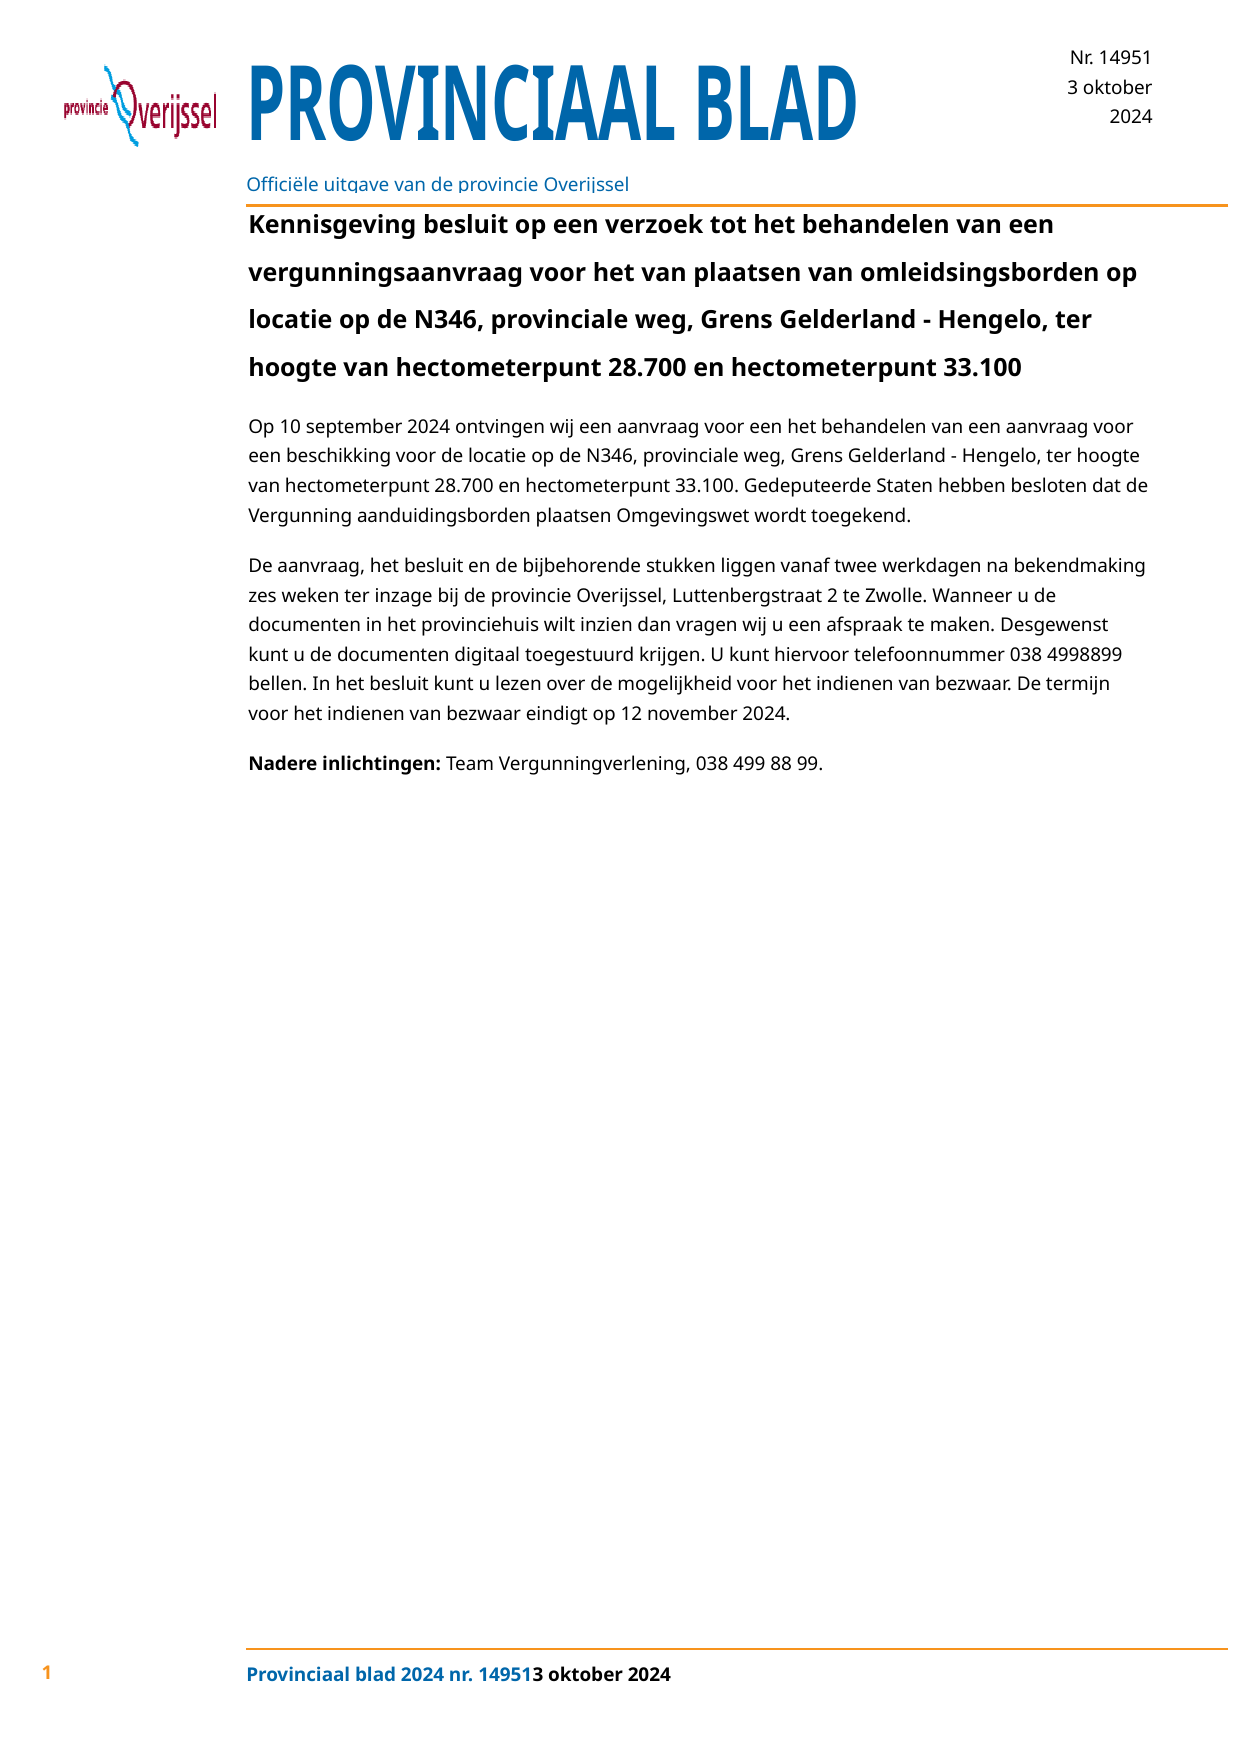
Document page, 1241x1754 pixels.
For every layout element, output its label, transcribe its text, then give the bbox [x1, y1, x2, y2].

text Kennisgeving besluit op een verzoek tot het behandelen van een vergunningsaanvraag voor het van plaatsen van omleidsingsborden op locatie op de N346, provinciale weg, Grens Gelderland - Hengelo, ter hoogte van hectometerpunt 28.700 en hectometerpunt 33.100 [248, 207, 1152, 384]
text De aanvraag, het besluit en de bijbehorende stukken liggen vanaf twee werkdagen na bekendmaking zes weken ter inzage bij de provincie Overijssel, Luttenbergstraat 2 te Zwolle. Wanneer u de documenten in het provinciehuis wilt inzien dan vragen wij u een afspraak te maken. Desgewenst kunt u de documenten digitaal toegestuurd krijgen. U kunt hiervoor telefoonnummer 038 4998899 bellen. In het besluit kunt u lezen over de mogelijkheid voor het indienen van bezwaar. De termijn voor het indienen van bezwaar eindigt op 12 november 2024. [248, 552, 1152, 726]
text Nadere inlichtingen: Team Vergunningverlening, 038 499 88 99. [248, 751, 1152, 776]
text Op 10 september 2024 ontvingen wij een aanvraag voor een het behandelen van een aanvraag voor een beschikking voor de locatie op de N346, provinciale weg, Grens Gelderland - Hengelo, ter hoogte van hectometerpunt 28.700 en hectometerpunt 33.100. Gedeputeerde Staten hebben besloten dat de Vergunning aanduidingsborden plaatsen Omgevingswet wordt toegekend. [248, 413, 1152, 528]
picture [41, 47, 231, 172]
